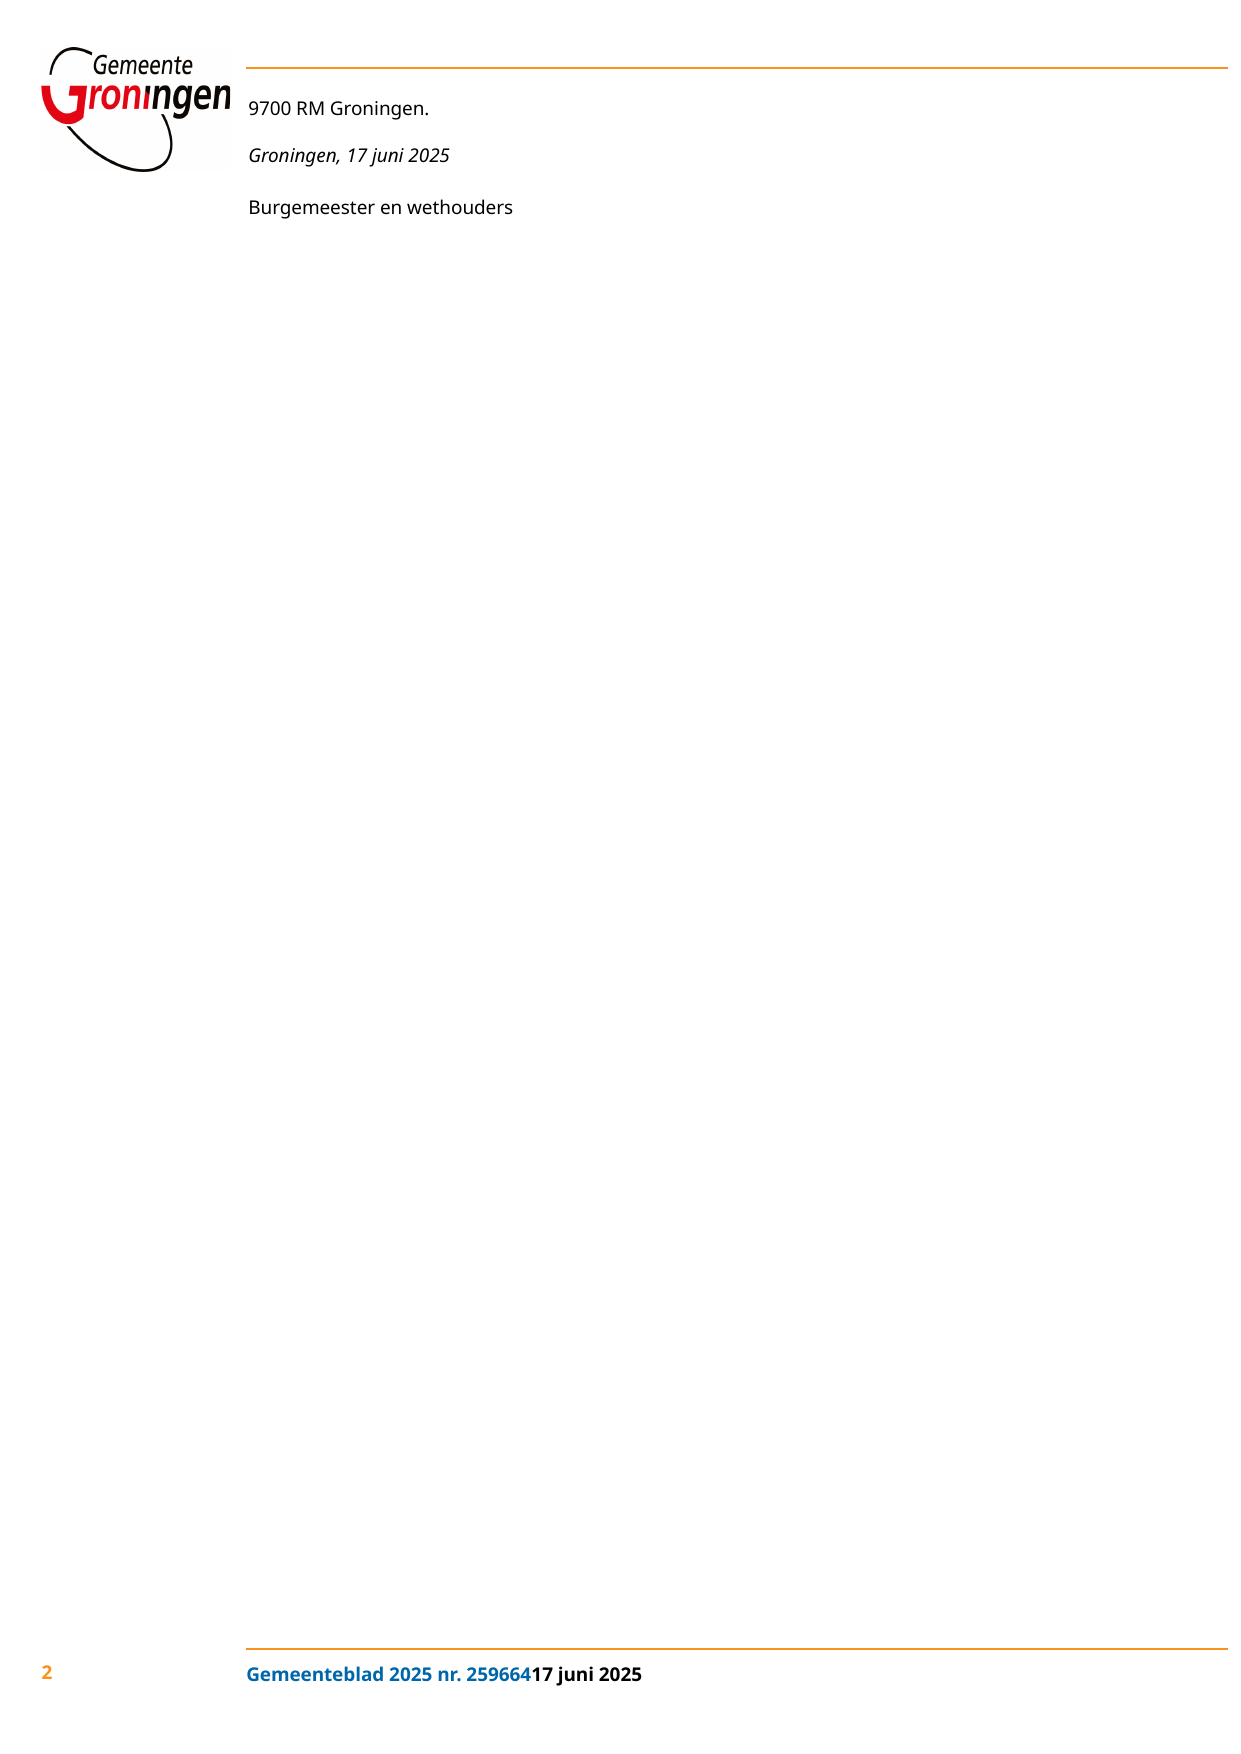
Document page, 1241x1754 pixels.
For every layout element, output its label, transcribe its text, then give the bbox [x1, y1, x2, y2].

text 9700 RM Groningen. [248, 95, 1152, 121]
text Burgemeester en wethouders [248, 194, 1152, 220]
text Groningen, 17 juni 2025 [248, 143, 1152, 168]
picture [41, 47, 231, 172]
